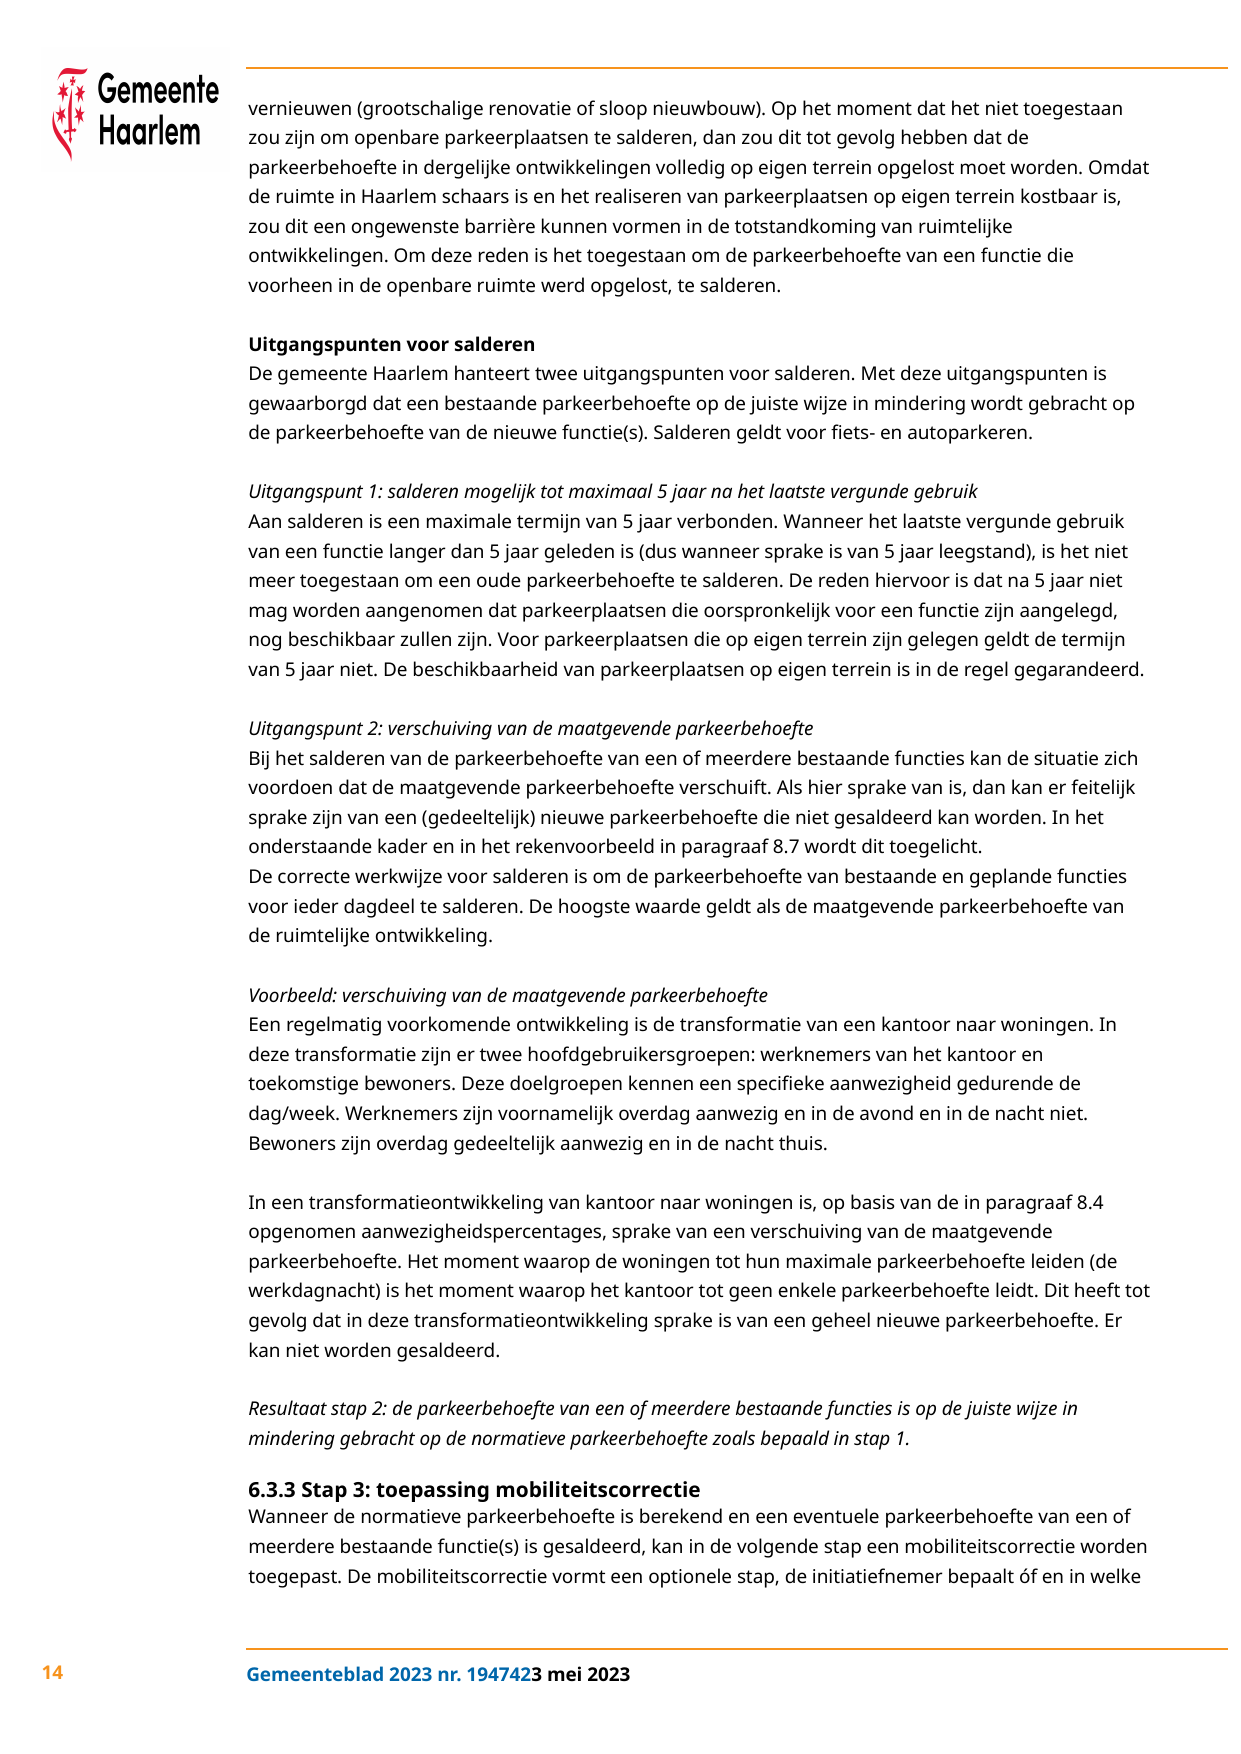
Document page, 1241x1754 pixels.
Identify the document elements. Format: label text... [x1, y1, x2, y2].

text De gemeente Haarlem hanteert twee uitgangspunten voor salderen. Met deze uitgangspunten is gewaarborgd dat een bestaande parkeerbehoefte op de juiste wijze in mindering wordt gebracht op de parkeerbehoefte van de nieuwe functie(s). Salderen geldt voor fiets- en autoparkeren. [248, 360, 1152, 445]
text Uitgangspunt 1: salderen mogelijk tot maximaal 5 jaar na het laatste vergunde gebruik [248, 479, 1152, 504]
text Aan salderen is een maximale termijn van 5 jaar verbonden. Wanneer het laatste vergunde gebruik van een functie langer dan 5 jaar geleden is (dus wanneer sprake is van 5 jaar leegstand), is het niet meer toegestaan om een oude parkeerbehoefte te salderen. De reden hiervoor is dat na 5 jaar niet mag worden aangenomen dat parkeerplaatsen die oorspronkelijk voor een functie zijn aangelegd, nog beschikbaar zullen zijn. Voor parkeerplaatsen die op eigen terrein zijn gelegen geldt de termijn van 5 jaar niet. De beschikbaarheid van parkeerplaatsen op eigen terrein is in de regel gegarandeerd. [248, 508, 1152, 682]
text De correcte werkwijze voor salderen is om de parkeerbehoefte van bestaande en geplande functies voor ieder dagdeel te salderen. De hoogste waarde geldt als de maatgevende parkeerbehoefte van de ruimtelijke ontwikkeling. [248, 863, 1152, 948]
table_header Voorbeeld: verschuiving van de maatgevende parkeerbehoefte Een regelmatig voorkomende ontwikkeling is de transformatie van een kantoor naar woningen. In deze transformatie zijn er twee hoofdgebruikersgroepen: werknemers van het kantoor en toekomstige bewoners. Deze doelgroepen kennen een specifieke aanwezigheid gedurende de dag/week. Werknemers zijn voornamelijk overdag aanwezig en in de avond en in de nacht niet. Bewoners zijn overdag gedeeltelijk aanwezig en in de nacht thuis. In een transformatieontwikkeling van kantoor naar woningen is, op basis van de in paragraaf 8.4 opgenomen aanwezigheidspercentages, sprake van een verschuiving van de maatgevende parkeerbehoefte. Het moment waarop de woningen tot hun maximale parkeerbehoefte leiden (de werkdagnacht) is het moment waarop het kantoor tot geen enkele parkeerbehoefte leidt. Dit heeft tot gevolg dat in deze transformatieontwikkeling sprake is van een geheel nieuwe parkeerbehoefte. Er kan niet worden gesaldeerd. [248, 982, 1152, 1362]
text Uitgangspunt 2: verschuiving van de maatgevende parkeerbehoefte [248, 715, 1152, 741]
text 6.3.3 Stap 3: toepassing mobiliteitscorrectie [248, 1475, 1152, 1504]
text Wanneer de normatieve parkeerbehoefte is berekend en een eventuele parkeerbehoefte van een of meerdere bestaande functie(s) is gesaldeerd, kan in de volgende stap een mobiliteitscorrectie worden toegepast. De mobiliteitscorrectie vormt een optionele stap, de initiatiefnemer bepaalt óf en in welke [248, 1504, 1152, 1589]
table_header vernieuwen (grootschalige renovatie of sloop nieuwbouw). Op het moment dat het niet toegestaan zou zijn om openbare parkeerplaatsen te salderen, dan zou dit tot gevolg hebben dat de parkeerbehoefte in dergelijke ontwikkelingen volledig op eigen terrein opgelost moet worden. Omdat de ruimte in Haarlem schaars is en het realiseren van parkeerplaatsen op eigen terrein kostbaar is, zou dit een ongewenste barrière kunnen vormen in de totstandkoming van ruimtelijke ontwikkelingen. Om deze reden is het toegestaan om de parkeerbehoefte van een functie die voorheen in de openbare ruimte werd opgelost, te salderen. [248, 95, 1152, 298]
picture [41, 47, 231, 172]
text Resultaat stap 2: de parkeerbehoefte van een of meerdere bestaande functies is op de juiste wijze in mindering gebracht op de normatieve parkeerbehoefte zoals bepaald in stap 1. [248, 1395, 1152, 1451]
text Bij het salderen van de parkeerbehoefte van een of meerdere bestaande functies kan de situatie zich voordoen dat de maatgevende parkeerbehoefte verschuift. Als hier sprake van is, dan kan er feitelijk sprake zijn van een (gedeeltelijk) nieuwe parkeerbehoefte die niet gesaldeerd kan worden. In het onderstaande kader en in het rekenvoorbeeld in paragraaf 8.7 wordt dit toegelicht. [248, 745, 1152, 859]
text Uitgangspunten voor salderen [248, 331, 1152, 357]
